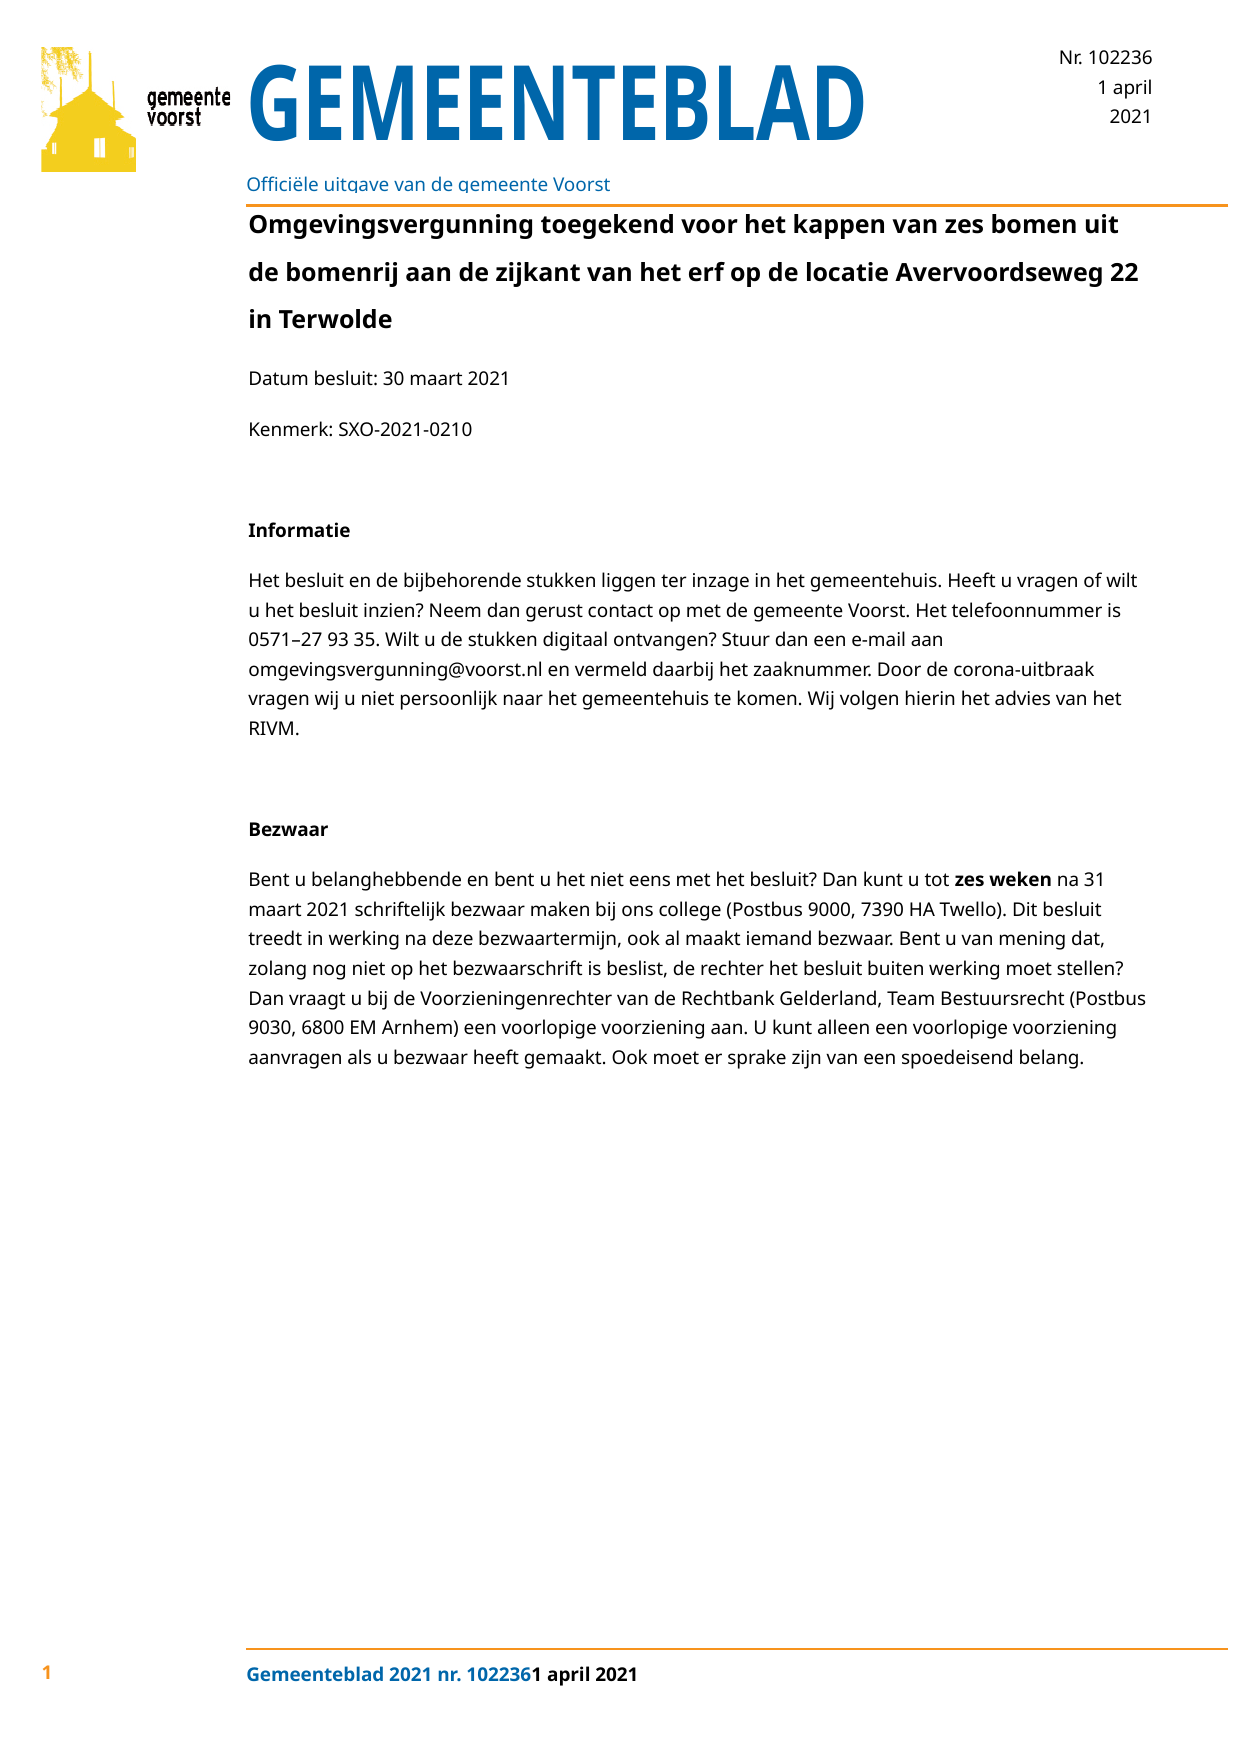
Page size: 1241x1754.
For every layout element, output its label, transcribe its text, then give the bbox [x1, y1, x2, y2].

text Bent u belanghebbende en bent u het niet eens met het besluit? Dan kunt u tot zes weken na 31 maart 2021 schriftelijk bezwaar maken bij ons college (Postbus 9000, 7390 HA Twello). Dit besluit treedt in werking na deze bezwaartermijn, ook al maakt iemand bezwaar. Bent u van mening dat, zolang nog niet op het bezwaarschrift is beslist, de rechter het besluit buiten werking moet stellen? Dan vraagt u bij de Voorzieningenrechter van de Rechtbank Gelderland, Team Bestuursrecht (Postbus 9030, 6800 EM Arnhem) een voorlopige voorziening aan. U kunt alleen een voorlopige voorziening aanvragen als u bezwaar heeft gemaakt. Ook moet er sprake zijn van een spoedeisend belang. [248, 866, 1152, 1069]
text Datum besluit: 30 maart 2021 [248, 366, 1152, 391]
text Kenmerk: SXO-2021-0210 [248, 416, 1152, 442]
text Het besluit en de bijbehorende stukken liggen ter inzage in het gemeentehuis. Heeft u vragen of wilt u het besluit inzien? Neem dan gerust contact op met de gemeente Voorst. Het telefoonnummer is 0571–27 93 35. Wilt u de stukken digitaal ontvangen? Stuur dan een e-mail aan omgevingsvergunning@voorst.nl en vermeld daarbij het zaaknummer. Door de corona-uitbraak vragen wij u niet persoonlijk naar het gemeentehuis te komen. Wij volgen hierin het advies van het RIVM. [248, 567, 1152, 741]
text Informatie [248, 517, 1152, 542]
picture [41, 47, 231, 172]
text Omgevingsvergunning toegekend voor het kappen van zes bomen uit de bomenrij aan de zijkant van het erf op de locatie Avervoordseweg 22 in Terwolde [248, 207, 1152, 336]
text Bezwaar [248, 816, 1152, 842]
